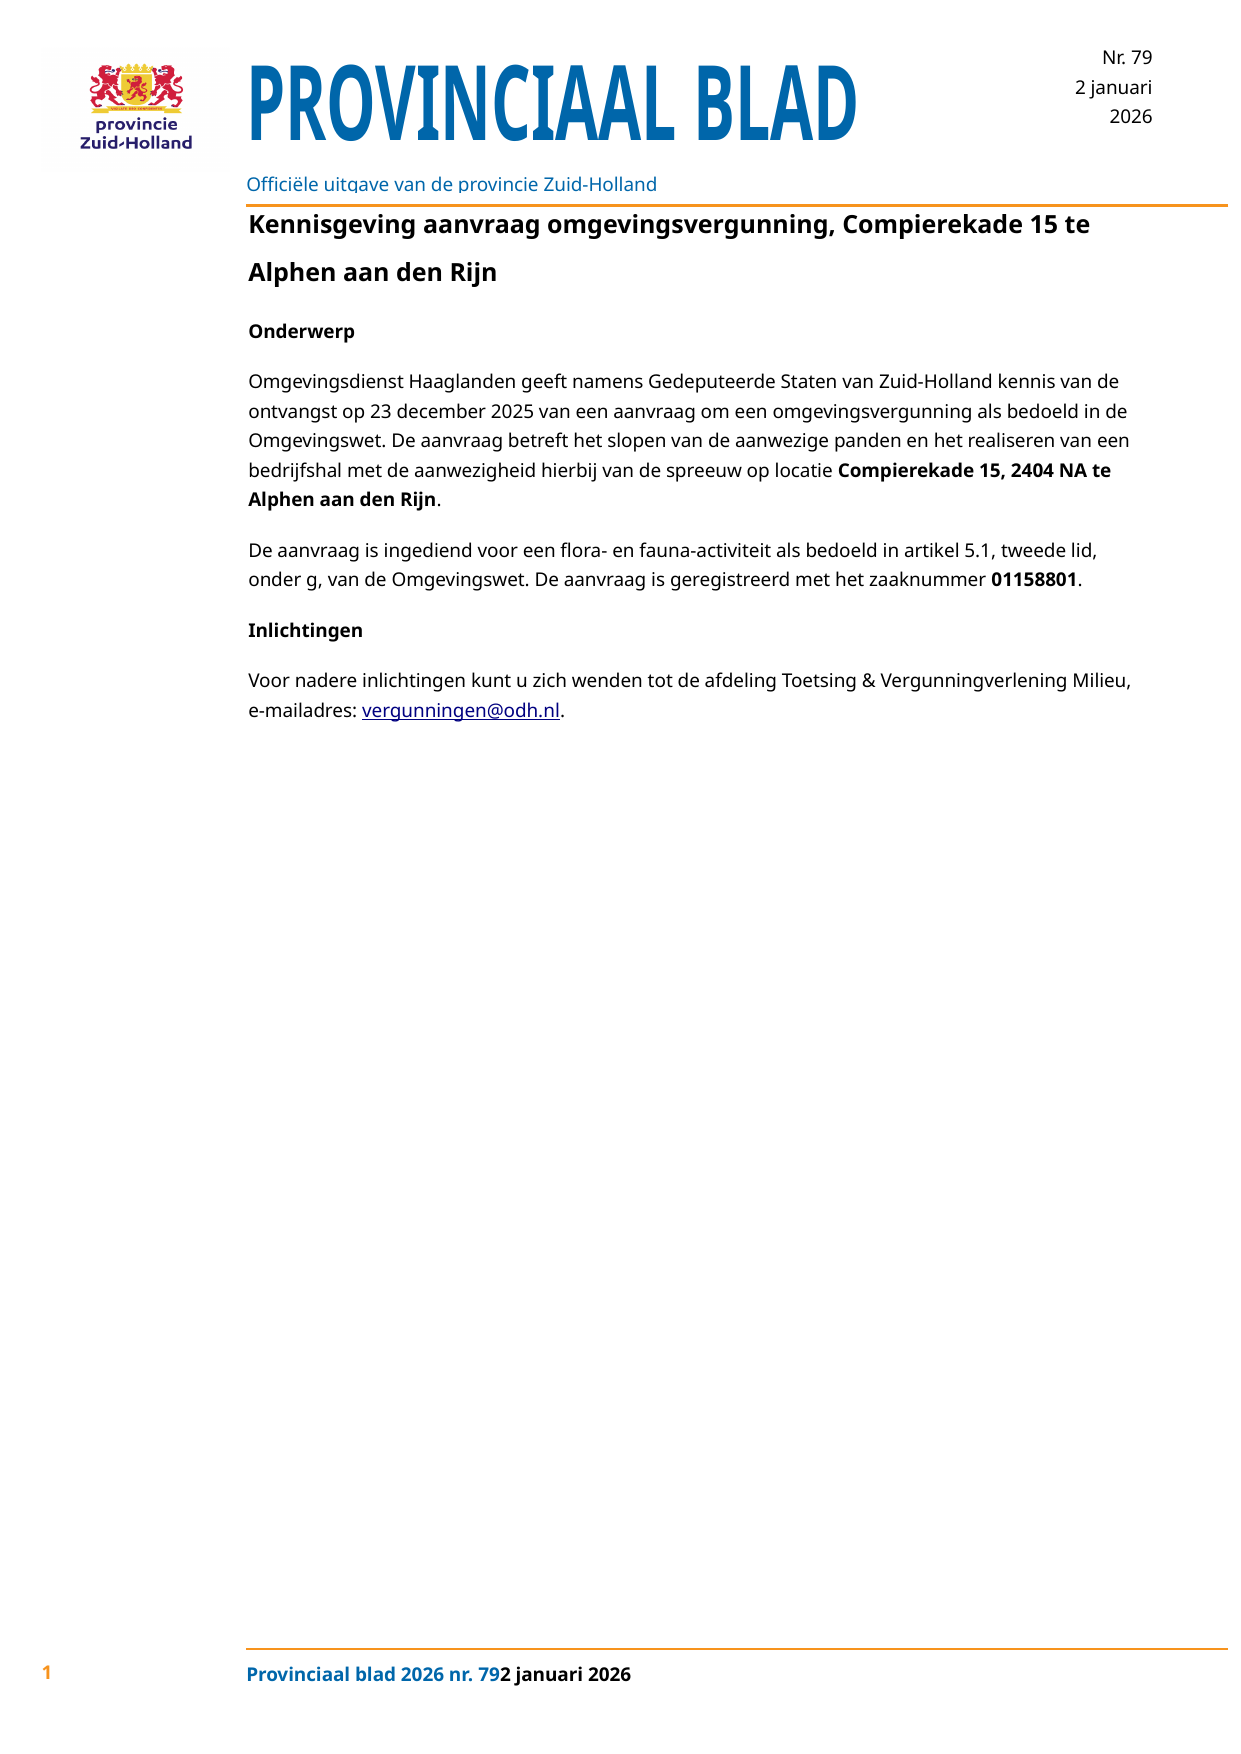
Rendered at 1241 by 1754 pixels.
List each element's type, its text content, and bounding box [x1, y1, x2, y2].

text Omgevingsdienst Haaglanden geeft namens Gedeputeerde Staten van Zuid-Holland kennis van de ontvangst op 23 december 2025 van een aanvraag om een omgevingsvergunning als bedoeld in de Omgevingswet. De aanvraag betreft het slopen van de aanwezige panden en het realiseren van een bedrijfshal met de aanwezigheid hierbij van de spreeuw op locatie Compierekade 15, 2404 NA te Alphen aan den Rijn. [248, 368, 1152, 512]
text Voor nadere inlichtingen kunt u zich wenden tot de afdeling Toetsing & Vergunningverlening Milieu, e-mailadres: vergunningen@odh.nl. [248, 667, 1152, 723]
text De aanvraag is ingediend voor een flora- en fauna-activiteit als bedoeld in artikel 5.1, tweede lid, onder g, van de Omgevingswet. De aanvraag is geregistreerd met het zaaknummer 01158801. [248, 537, 1152, 592]
text Kennisgeving aanvraag omgevingsvergunning, Compierekade 15 te Alphen aan den Rijn [248, 207, 1152, 288]
text Inlichtingen [248, 617, 1152, 643]
picture [41, 47, 231, 172]
text Onderwerp [248, 318, 1152, 344]
